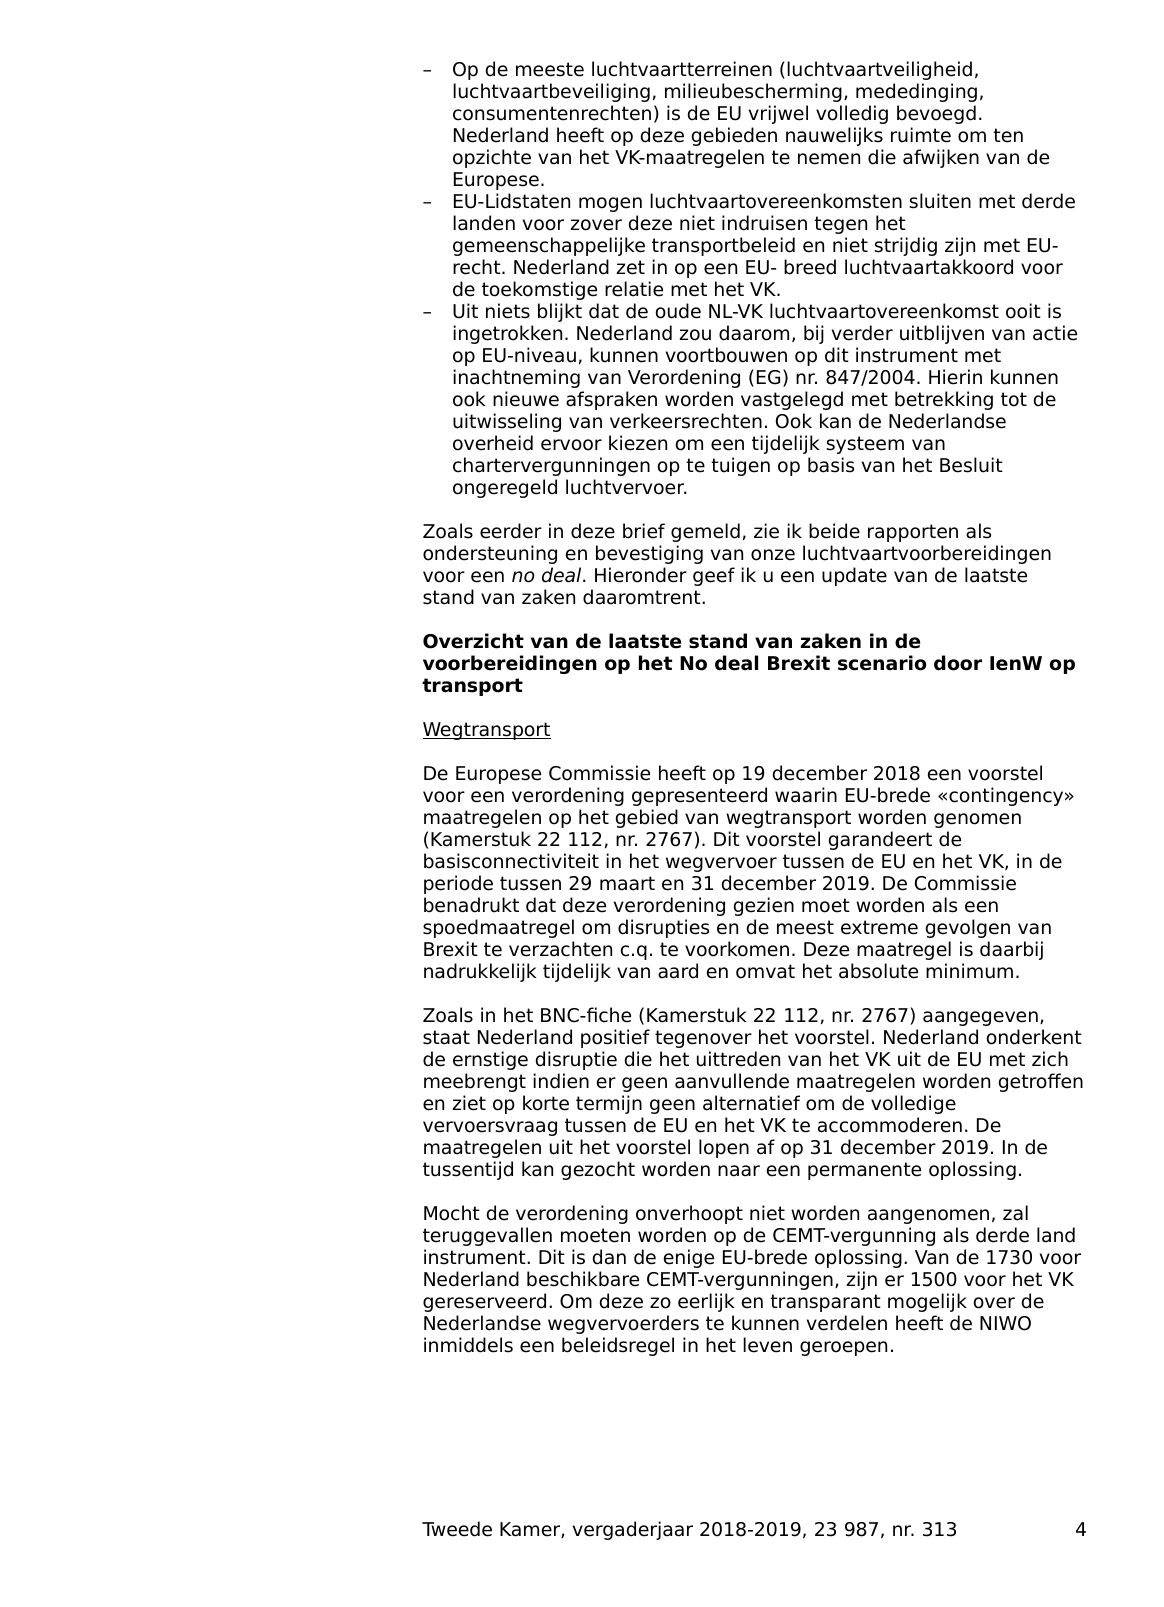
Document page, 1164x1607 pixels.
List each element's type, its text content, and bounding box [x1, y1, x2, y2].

text Zoals eerder in deze brief gemeld, zie ik beide rapporten als ondersteuning en bevestiging van onze luchtvaartvoorbereidingen voor een no deal. Hieronder geef ik u een update van de laatste stand van zaken daaromtrent. [422, 521, 1087, 609]
subtitle Overzicht van de laatste stand van zaken in de voorbereidingen op het No deal Brexit scenario door IenW op transport [422, 631, 1087, 697]
text Zoals in het BNC-fiche (Kamerstuk 22 112, nr. 2767) aangegeven, staat Nederland positief tegenover het voorstel. Nederland onderkent de ernstige disruptie die het uittreden van het VK uit de EU met zich meebrengt indien er geen aanvullende maatregelen worden getroffen en ziet op korte termijn geen alternatief om de volledige vervoersvraag tussen de EU en het VK te accommoderen. De maatregelen uit het voorstel lopen af op 31 december 2019. In de tussentijd kan gezocht worden naar een permanente oplossing. [422, 1005, 1087, 1181]
text – EU-Lidstaten mogen luchtvaartovereenkomsten sluiten met derde landen voor zover deze niet indruisen tegen het gemeenschappelijke transportbeleid en niet strijdig zijn met EU-recht. Nederland zet in op een EU- breed luchtvaartakkoord voor de toekomstige relatie met het VK. [422, 191, 1087, 301]
text – Op de meeste luchtvaartterreinen (luchtvaartveiligheid, luchtvaartbeveiliging, milieubescherming, mededinging, consumentenrechten) is de EU vrijwel volledig bevoegd. Nederland heeft op deze gebieden nauwelijks ruimte om ten opzichte van het VK-maatregelen te nemen die afwijken van de Europese. [422, 59, 1087, 191]
text – Uit niets blijkt dat de oude NL-VK luchtvaartovereenkomst ooit is ingetrokken. Nederland zou daarom, bij verder uitblijven van actie op EU-niveau, kunnen voortbouwen op dit instrument met inachtneming van Verordening (EG) nr. 847/2004. Hierin kunnen ook nieuwe afspraken worden vastgelegd met betrekking tot de uitwisseling van verkeersrechten. Ook kan de Nederlandse overheid ervoor kiezen om een tijdelijk systeem van chartervergunningen op te tuigen op basis van het Besluit ongeregeld luchtvervoer. [422, 301, 1087, 499]
subtitle Wegtransport [422, 719, 1087, 741]
text De Europese Commissie heeft op 19 december 2018 een voorstel voor een verordening gepresenteerd waarin EU-brede «contingency» maatregelen op het gebied van wegtransport worden genomen (Kamerstuk 22 112, nr. 2767). Dit voorstel garandeert de basisconnectiviteit in het wegvervoer tussen de EU en het VK, in de periode tussen 29 maart en 31 december 2019. De Commissie benadrukt dat deze verordening gezien moet worden als een spoedmaatregel om disrupties en de meest extreme gevolgen van Brexit te verzachten c.q. te voorkomen. Deze maatregel is daarbij nadrukkelijk tijdelijk van aard en omvat het absolute minimum. [422, 763, 1087, 983]
text Mocht de verordening onverhoopt niet worden aangenomen, zal teruggevallen moeten worden op de CEMT-vergunning als derde land instrument. Dit is dan de enige EU-brede oplossing. Van de 1730 voor Nederland beschikbare CEMT-vergunningen, zijn er 1500 voor het VK gereserveerd. Om deze zo eerlijk en transparant mogelijk over de Nederlandse wegvervoerders te kunnen verdelen heeft de NIWO inmiddels een beleidsregel in het leven geroepen. [422, 1203, 1087, 1357]
